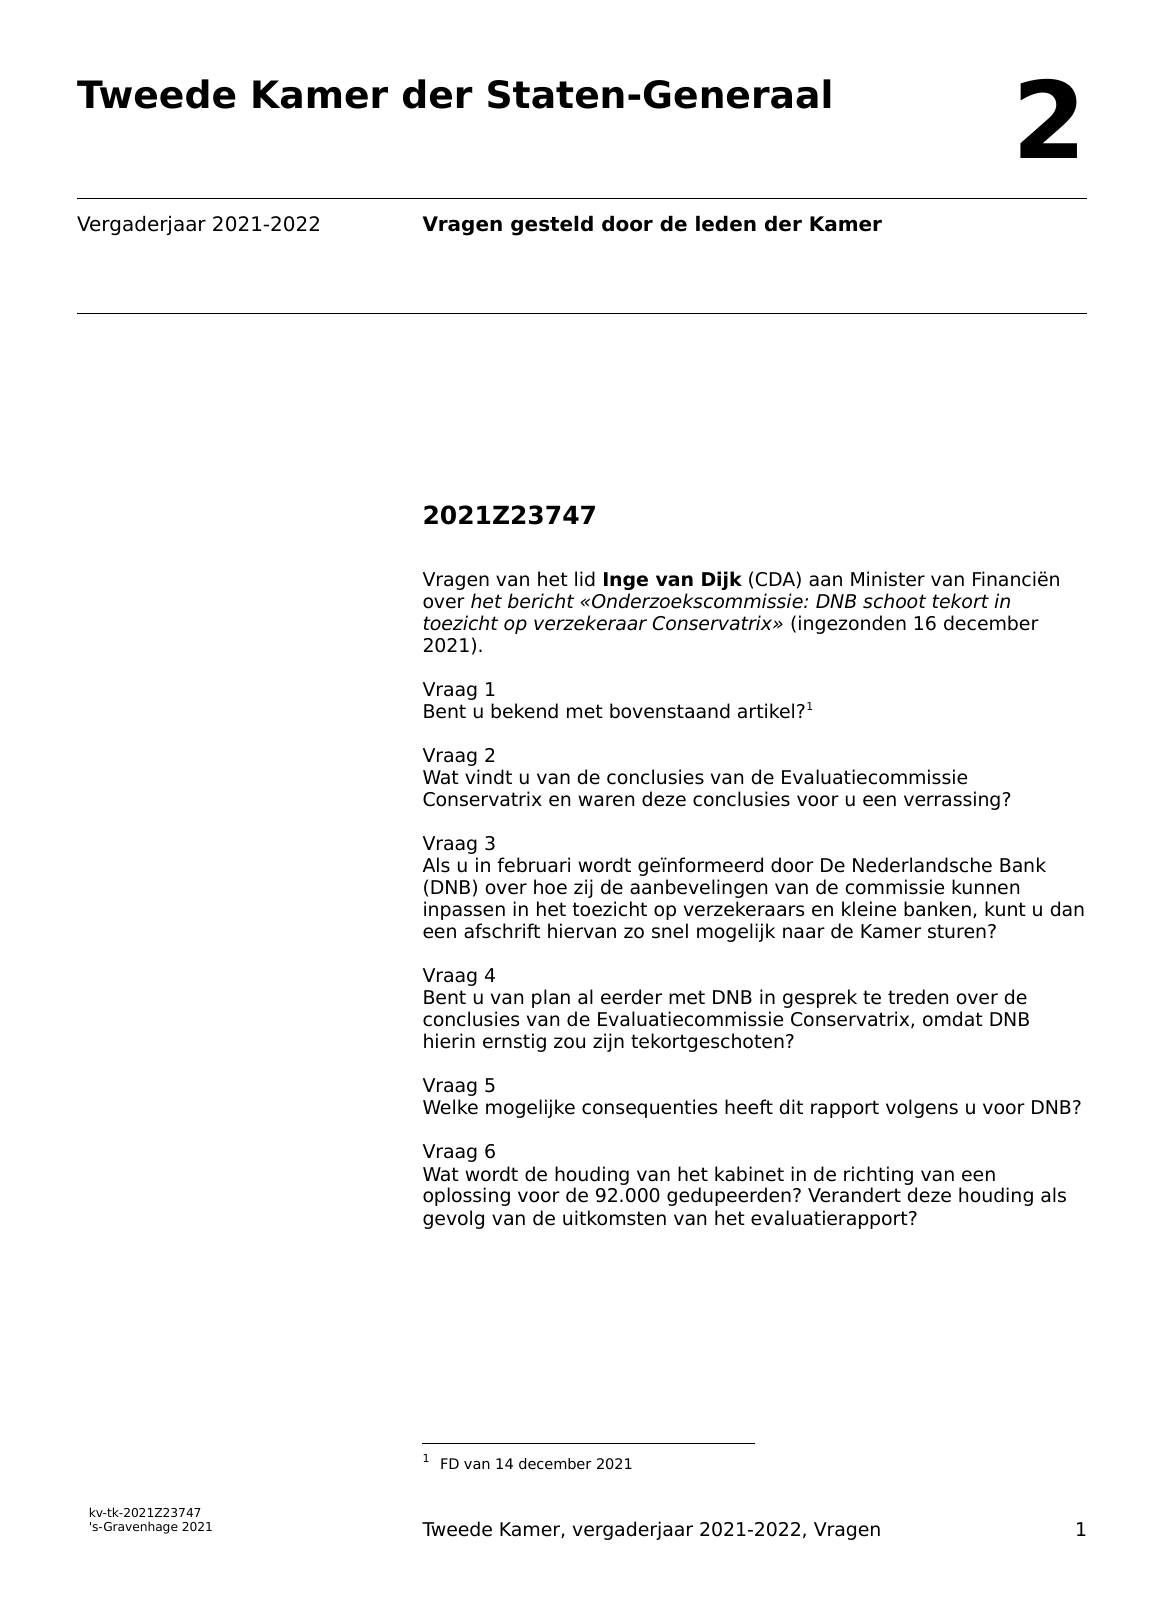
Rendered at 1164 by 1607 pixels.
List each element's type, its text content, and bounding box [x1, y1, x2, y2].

text Vragen van het lid Inge van Dijk (CDA) aan Minister van Financiën over het bericht «Onderzoekscommissie: DNB schoot tekort in toezicht op verzekeraar Conservatrix» (ingezonden 16 december 2021). [422, 569, 1087, 657]
text Welke mogelijke consequenties heeft dit rapport volgens u voor DNB? [422, 1097, 1087, 1119]
text Wat wordt de houding van het kabinet in de richting van een oplossing voor de 92.000 gedupeerden? Verandert deze houding als gevolg van de uitkomsten van het evaluatierapport? [422, 1163, 1087, 1229]
table_header Tweede Kamer der Staten-Generaal [77, 59, 886, 198]
table_cell Vragen gesteld door de leden der Kamer [422, 199, 1087, 313]
text 's-Gravenhage 2021 [88, 1520, 323, 1534]
text Als u in februari wordt geïnformeerd door De Nederlandsche Bank (DNB) over hoe zij de aanbevelingen van de commissie kunnen inpassen in het toezicht op verzekeraars en kleine banken, kunt u dan een afschrift hiervan zo snel mogelijk naar de Kamer sturen? [422, 855, 1087, 943]
text Vraag 5 [422, 1075, 1087, 1097]
text Vraag 6 [422, 1141, 1087, 1163]
text 2021Z23747 [422, 501, 1087, 531]
text Vraag 3 [422, 833, 1087, 855]
table_cell Vergaderjaar 2021-2022 [77, 199, 422, 313]
text Vraag 1 [422, 679, 1087, 701]
text Vraag 2 [422, 745, 1087, 767]
text Bent u bekend met bovenstaand artikel? [422, 701, 1087, 723]
text Vraag 4 [422, 965, 1087, 987]
text FD van 14 december 2021 [422, 1452, 1087, 1474]
text Wat vindt u van de conclusies van de Evaluatiecommissie Conservatrix en waren deze conclusies voor u een verrassing? [422, 767, 1087, 811]
table_header 2 [886, 59, 1087, 198]
text Bent u van plan al eerder met DNB in gesprek te treden over de conclusies van de Evaluatiecommissie Conservatrix, omdat DNB hierin ernstig zou zijn tekortgeschoten? [422, 987, 1087, 1053]
text kv-tk-2021Z23747 [88, 1506, 323, 1520]
